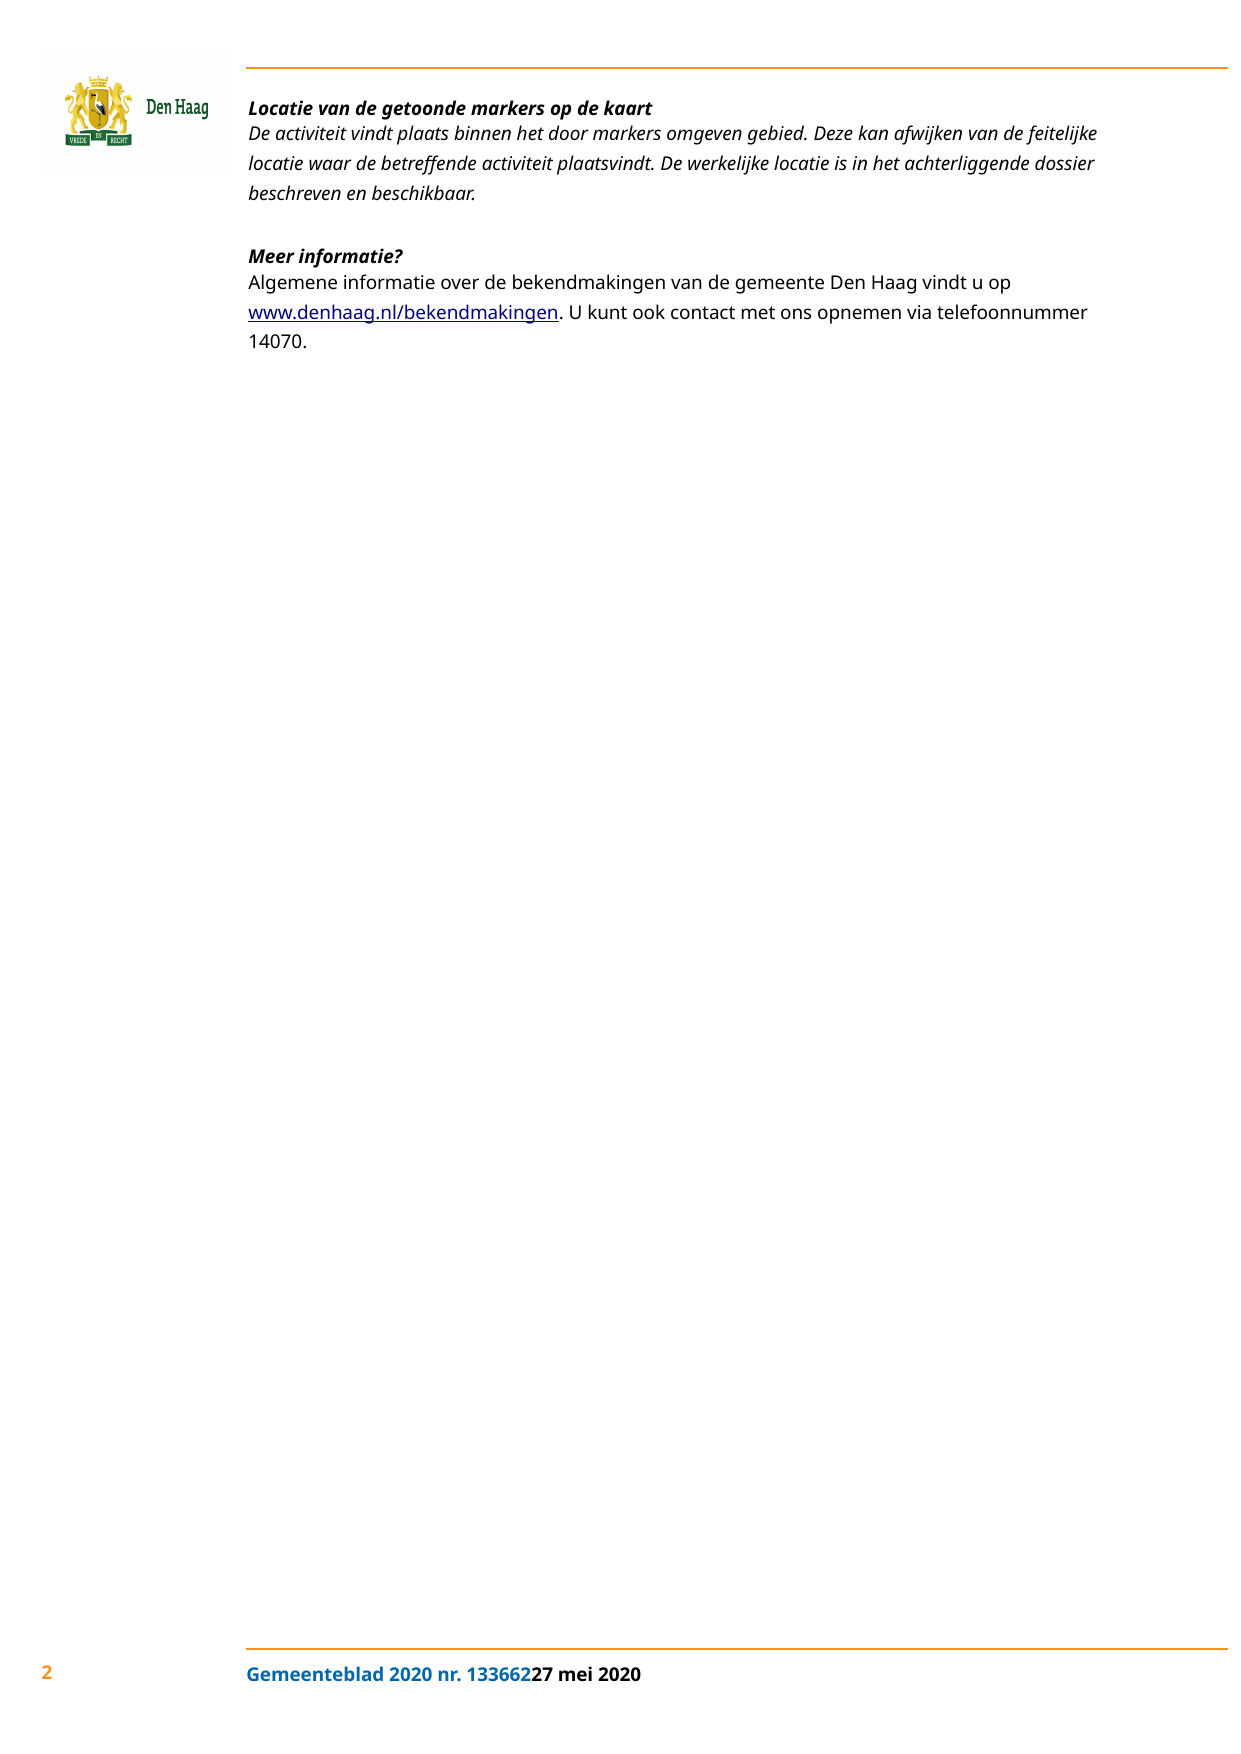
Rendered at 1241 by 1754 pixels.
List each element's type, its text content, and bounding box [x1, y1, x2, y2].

text De activiteit vindt plaats binnen het door markers omgeven gebied. Deze kan afwijken van de feitelijke locatie waar de betreffende activiteit plaatsvindt. De werkelijke locatie is in het achterliggende dossier beschreven en beschikbaar. [248, 121, 1152, 205]
picture [41, 47, 231, 172]
text Meer informatie? [248, 244, 1152, 269]
text Algemene informatie over de bekendmakingen van de gemeente Den Haag vindt u op www.denhaag.nl/bekendmakingen. U kunt ook contact met ons opnemen via telefoonnummer 14070. [248, 269, 1152, 354]
text Locatie van de getoonde markers op de kaart [248, 95, 1152, 121]
